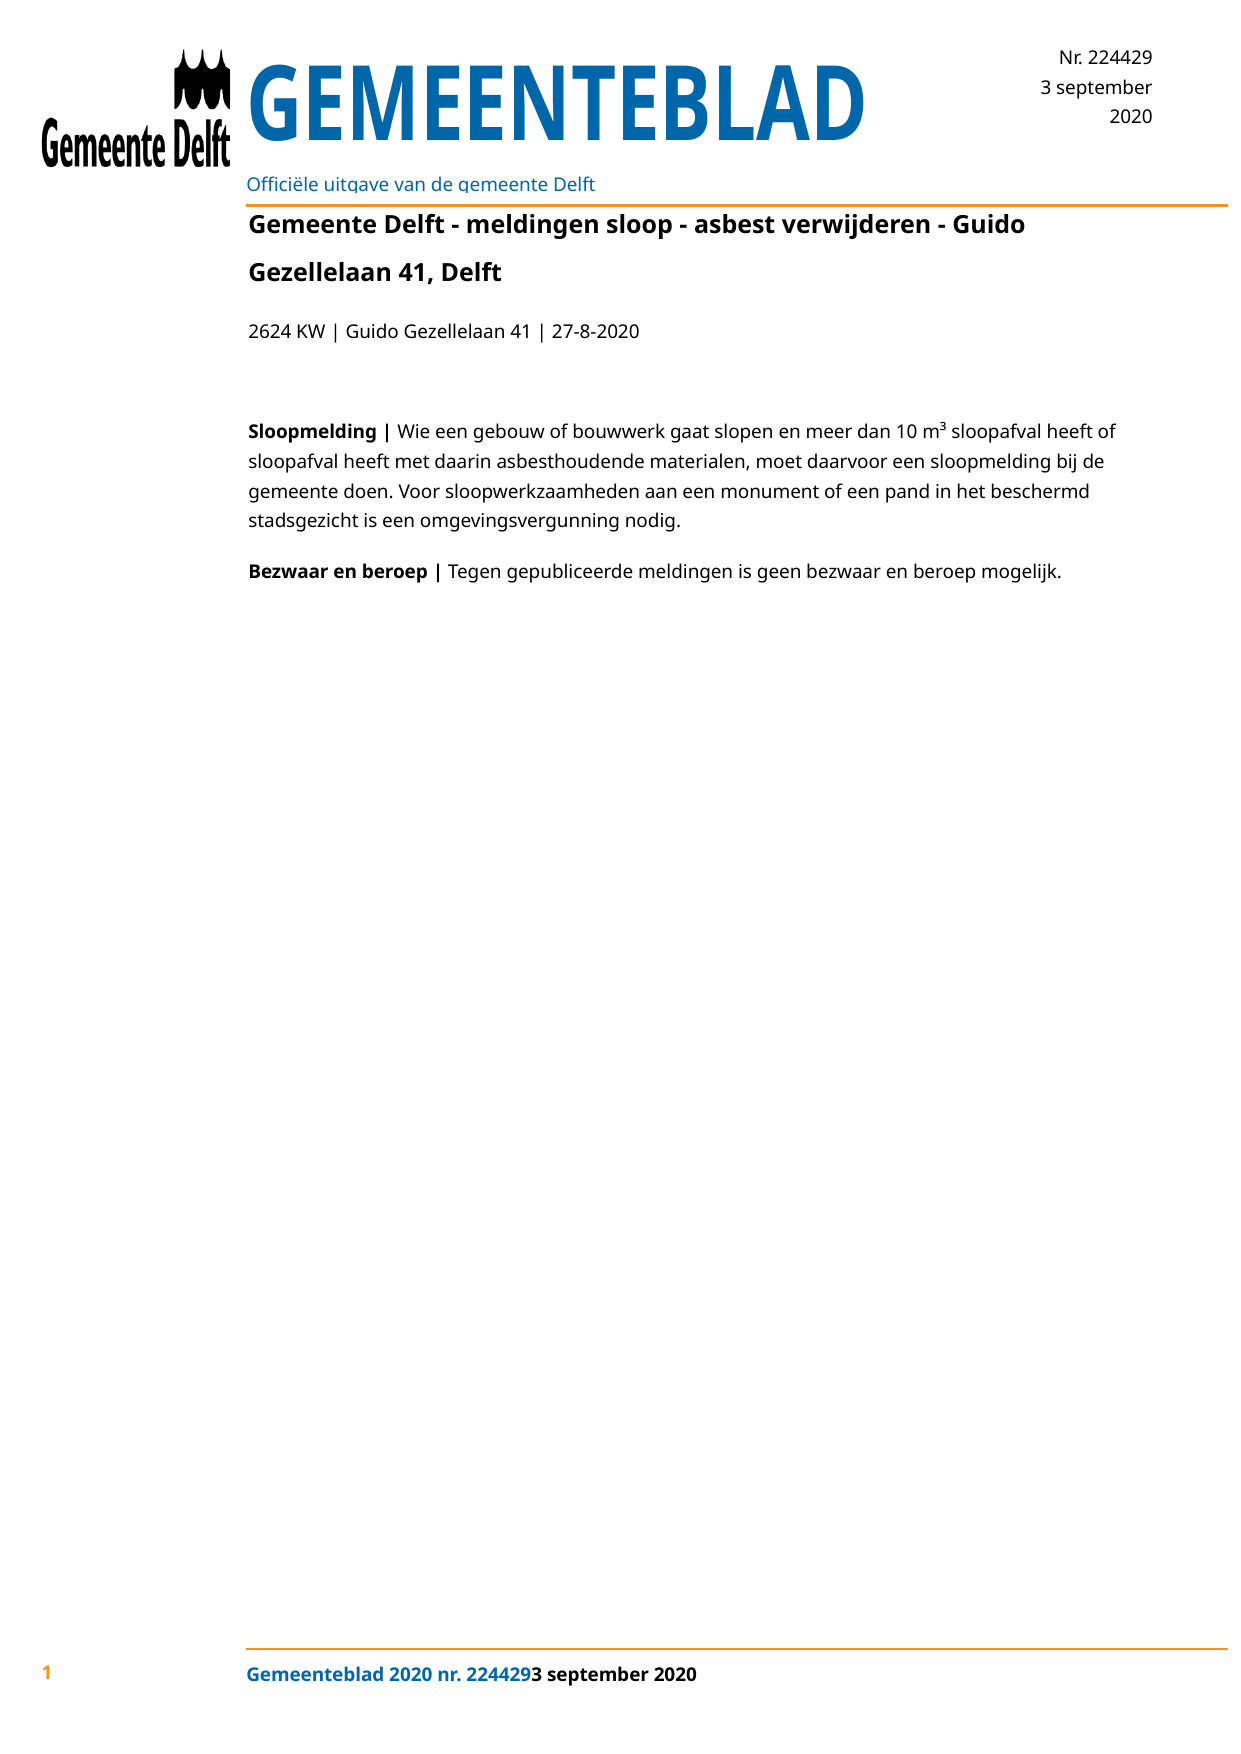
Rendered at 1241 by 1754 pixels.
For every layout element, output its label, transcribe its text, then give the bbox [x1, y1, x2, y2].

text Gemeente Delft - meldingen sloop - asbest verwijderen - Guido Gezellelaan 41, Delft [248, 207, 1152, 288]
text 2624 KW | Guido Gezellelaan 41 | 27-8-2020 [248, 318, 1152, 344]
picture [41, 47, 231, 172]
text Bezwaar en beroep | Tegen gepubliceerde meldingen is geen bezwaar en beroep mogelijk. [248, 558, 1152, 584]
text Sloopmelding | Wie een gebouw of bouwwerk gaat slopen en meer dan 10 m³ sloopafval heeft of sloopafval heeft met daarin asbesthoudende materialen, moet daarvoor een sloopmelding bij de gemeente doen. Voor sloopwerkzaamheden aan een monument of een pand in het beschermd stadsgezicht is een omgevingsvergunning nodig. [248, 419, 1152, 533]
